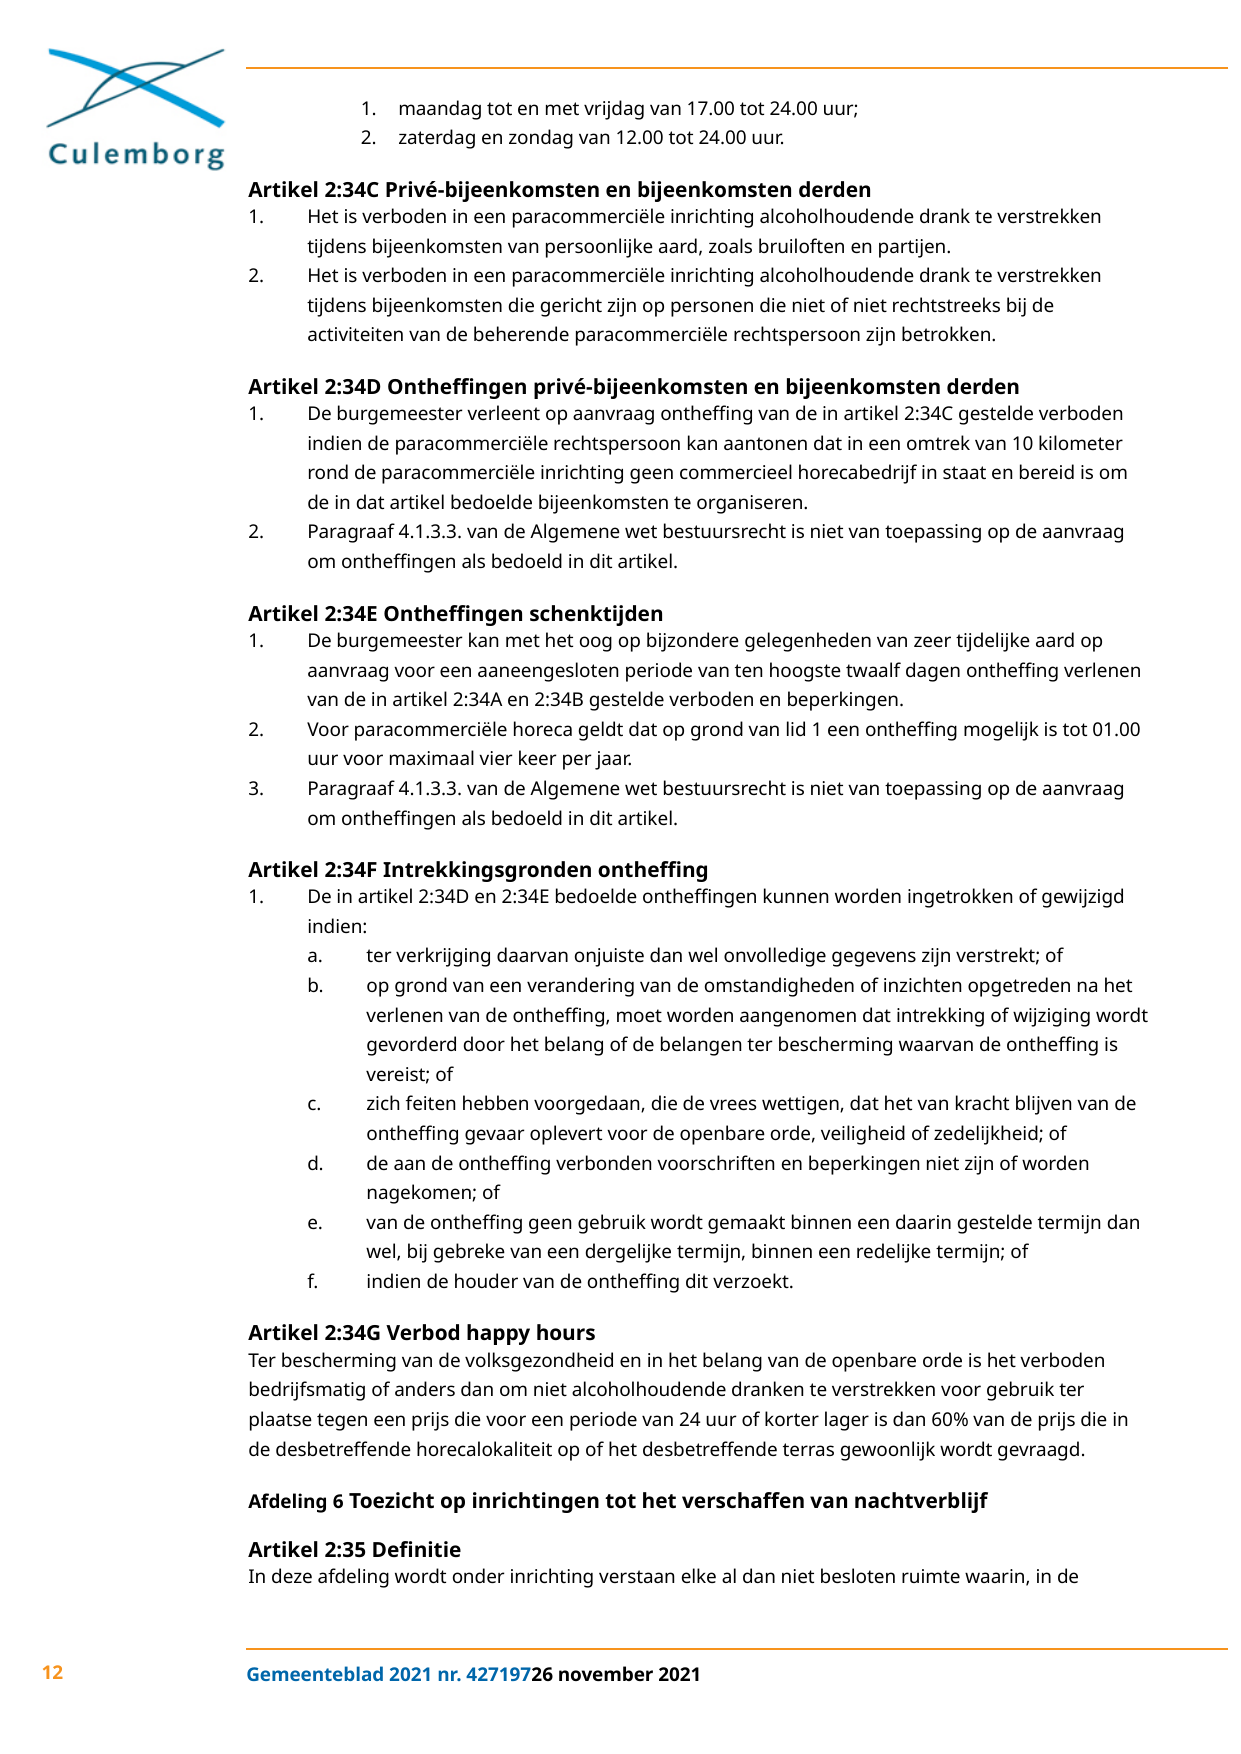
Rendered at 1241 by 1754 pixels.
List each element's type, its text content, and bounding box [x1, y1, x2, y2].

list op grond van een verandering van de omstandigheden of inzichten opgetreden na het verlenen van de ontheffing, moet worden aangenomen dat intrekking of wijziging wordt gevorderd door het belang of de belangen ter bescherming waarvan de ontheffing is vereist; of [307, 972, 1152, 1087]
text Artikel 2:34G Verbod happy hours [248, 1318, 1152, 1347]
text Afdeling 6 Toezicht op inrichtingen tot het verschaffen van nachtverblijf [248, 1486, 1152, 1514]
text Artikel 2:34E Ontheffingen schenktijden [248, 599, 1152, 627]
list Voor paracommerciële horeca geldt dat op grond van lid 1 een ontheffing mogelijk is tot 01.00 uur voor maximaal vier keer per jaar. [248, 716, 1152, 771]
text Ter bescherming van de volksgezondheid en in het belang van de openbare orde is het verboden bedrijfsmatig of anders dan om niet alcoholhoudende dranken te verstrekken voor gebruik ter plaatse tegen een prijs die voor een periode van 24 uur of korter lager is dan 60% van de prijs die in de desbetreffende horecalokaliteit op of het desbetreffende terras gewoonlijk wordt gevraagd. [248, 1347, 1152, 1461]
list ter verkrijging daarvan onjuiste dan wel onvolledige gegevens zijn verstrekt; of [307, 943, 1152, 968]
text In deze afdeling wordt onder inrichting verstaan elke al dan niet besloten ruimte waarin, in de [248, 1564, 1152, 1589]
text Artikel 2:35 Definitie [248, 1535, 1152, 1564]
list Het is verboden in een paracommerciële inrichting alcoholhoudende drank te verstrekken tijdens bijeenkomsten die gericht zijn op personen die niet of niet rechtstreeks bij de activiteiten van de beherende paracommerciële rechtspersoon zijn betrokken. [248, 262, 1152, 347]
list De burgemeester verleent op aanvraag ontheffing van de in artikel 2:34C gestelde verboden indien de paracommerciële rechtspersoon kan aantonen dat in een omtrek van 10 kilometer rond de paracommerciële inrichting geen commercieel horecabedrijf in staat en bereid is om de in dat artikel bedoelde bijeenkomsten te organiseren. [248, 400, 1152, 515]
text Artikel 2:34F Intrekkingsgronden ontheffing [248, 855, 1152, 883]
list Paragraaf 4.1.3.3. van de Algemene wet bestuursrecht is niet van toepassing op de aanvraag om ontheffingen als bedoeld in dit artikel. [248, 775, 1152, 830]
list van de ontheffing geen gebruik wordt gemaakt binnen een daarin gestelde termijn dan wel, bij gebreke van een dergelijke termijn, binnen een redelijke termijn; of [307, 1209, 1152, 1264]
picture [41, 47, 231, 172]
text Artikel 2:34D Ontheffingen privé-bijeenkomsten en bijeenkomsten derden [248, 372, 1152, 400]
list indien de houder van de ontheffing dit verzoekt. [307, 1268, 1152, 1294]
list De burgemeester kan met het oog op bijzondere gelegenheden van zeer tijdelijke aard op aanvraag voor een aaneengesloten periode van ten hoogste twaalf dagen ontheffing verlenen van de in artikel 2:34A en 2:34B gestelde verboden en beperkingen. [248, 627, 1152, 712]
list Het is verboden in een paracommerciële inrichting alcoholhoudende drank te verstrekken tijdens bijeenkomsten van persoonlijke aard, zoals bruiloften en partijen. [248, 203, 1152, 258]
list zaterdag en zondag van 12.00 tot 24.00 uur. [361, 124, 1152, 150]
list zich feiten hebben voorgedaan, die de vrees wettigen, dat het van kracht blijven van de ontheffing gevaar oplevert voor de openbare orde, veiligheid of zedelijkheid; of [307, 1091, 1152, 1146]
text Artikel 2:34C Privé-bijeenkomsten en bijeenkomsten derden [248, 175, 1152, 203]
list de aan de ontheffing verbonden voorschriften en beperkingen niet zijn of worden nagekomen; of [307, 1150, 1152, 1205]
list Paragraaf 4.1.3.3. van de Algemene wet bestuursrecht is niet van toepassing op de aanvraag om ontheffingen als bedoeld in dit artikel. [248, 519, 1152, 574]
list maandag tot en met vrijdag van 17.00 tot 24.00 uur; [361, 95, 1152, 121]
list De in artikel 2:34D en 2:34E bedoelde ontheffingen kunnen worden ingetrokken of gewijzigd indien: [248, 883, 1152, 939]
